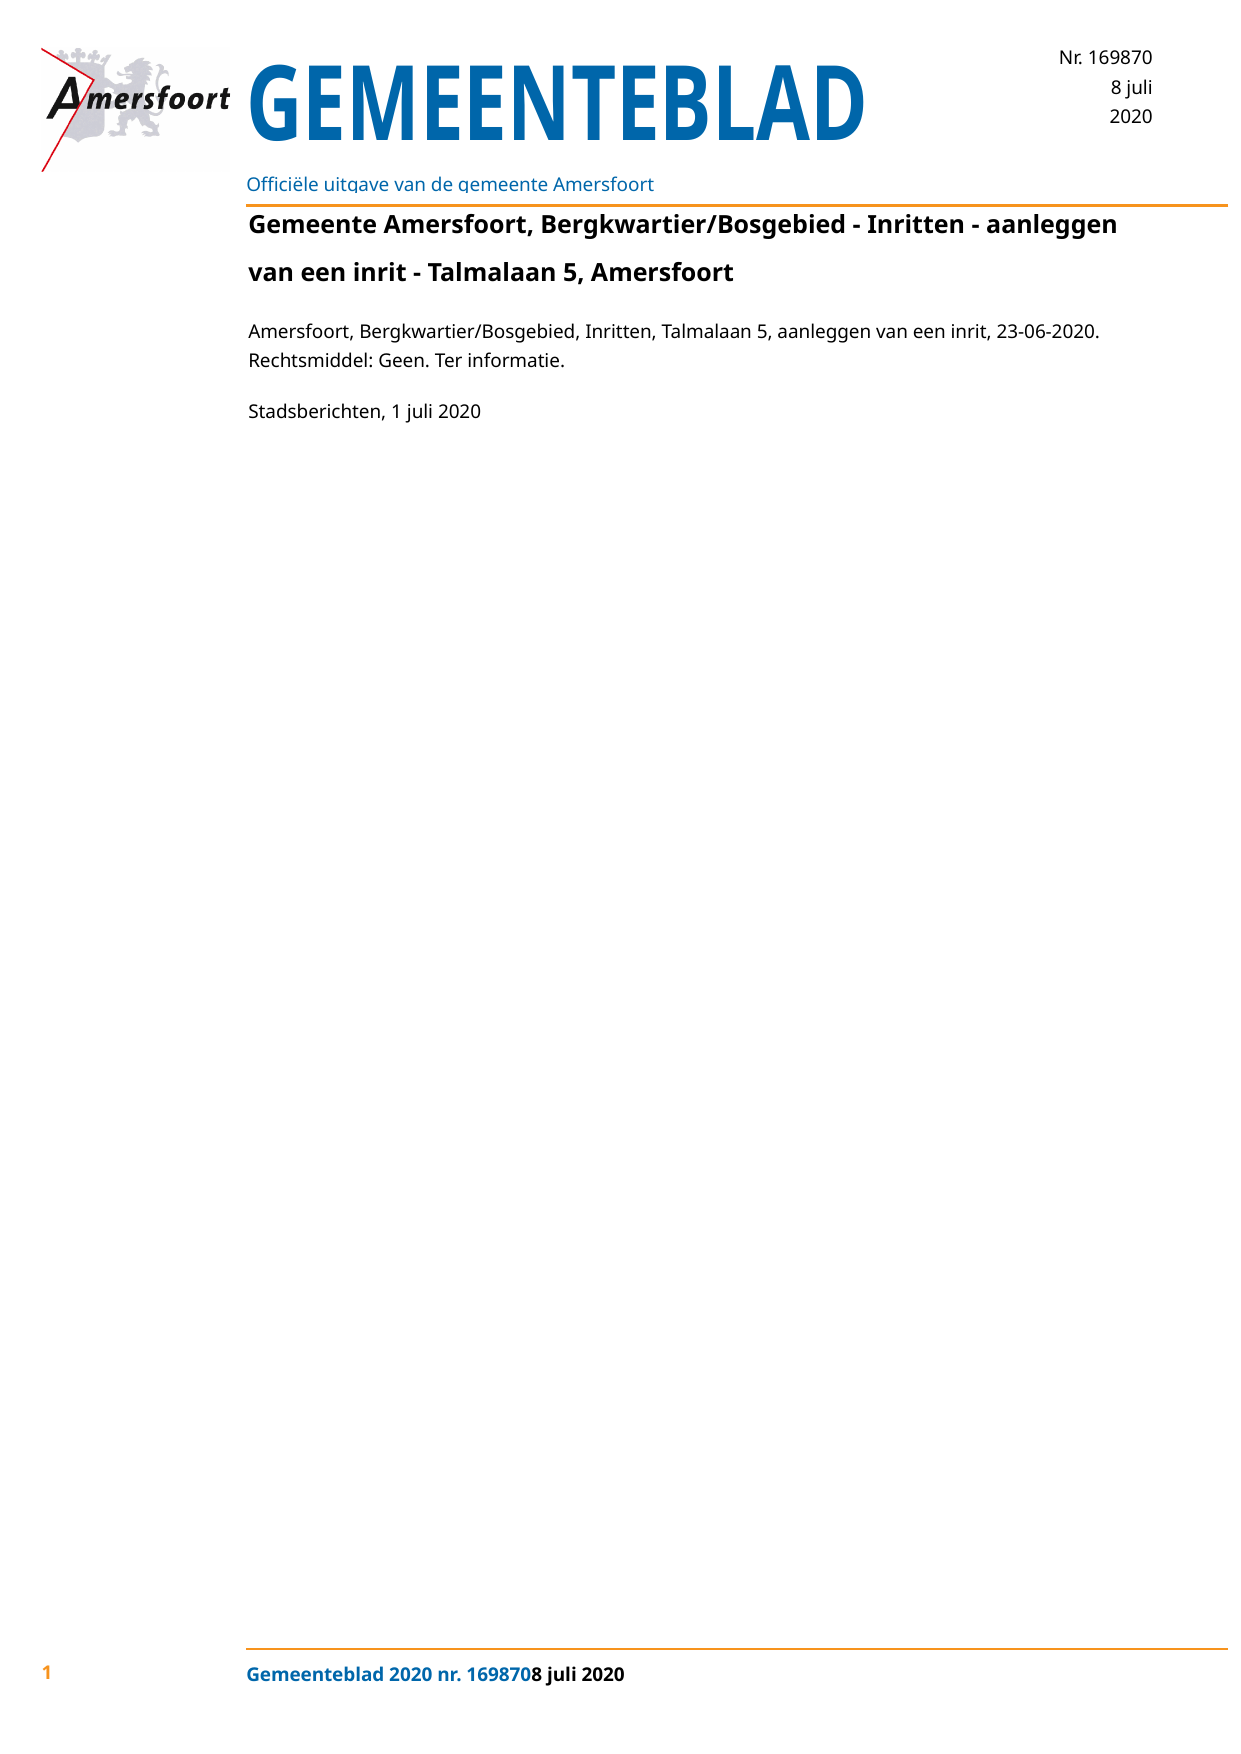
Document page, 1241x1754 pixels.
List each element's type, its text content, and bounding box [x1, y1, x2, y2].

picture [41, 47, 231, 172]
text Gemeente Amersfoort, Bergkwartier/Bosgebied - Inritten - aanleggen van een inrit - Talmalaan 5, Amersfoort [248, 207, 1152, 288]
text Stadsberichten, 1 juli 2020 [248, 398, 1152, 424]
text Amersfoort, Bergkwartier/Bosgebied, Inritten, Talmalaan 5, aanleggen van een inrit, 23-06-2020. Rechtsmiddel: Geen. Ter informatie. [248, 318, 1152, 373]
